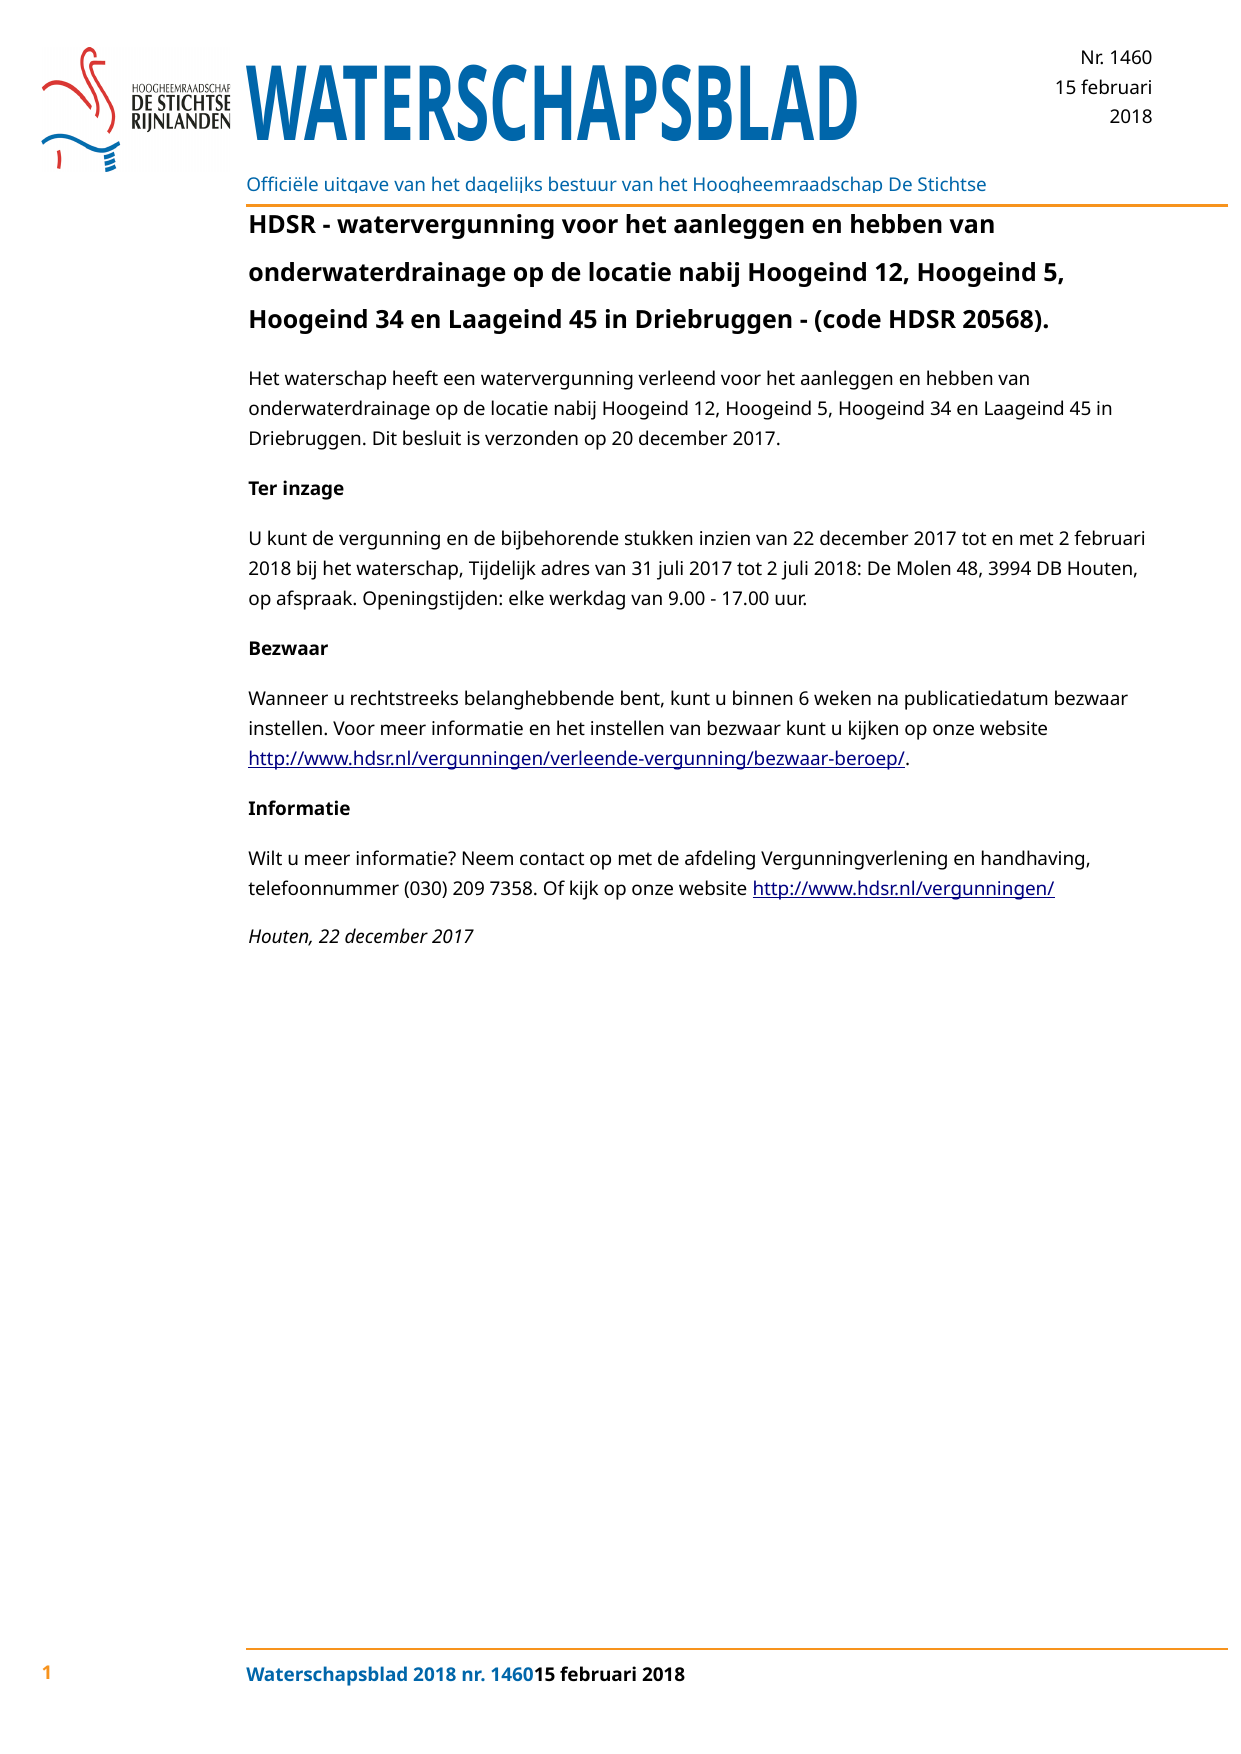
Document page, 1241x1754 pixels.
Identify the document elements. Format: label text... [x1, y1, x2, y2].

text Wanneer u rechtstreeks belanghebbende bent, kunt u binnen 6 weken na publicatiedatum bezwaar instellen. Voor meer informatie en het instellen van bezwaar kunt u kijken op onze website http://www.hdsr.nl/vergunningen/verleende-vergunning/bezwaar-beroep/. [248, 686, 1152, 770]
text U kunt de vergunning en de bijbehorende stukken inzien van 22 december 2017 tot en met 2 februari 2018 bij het waterschap, Tijdelijk adres van 31 juli 2017 tot 2 juli 2018: De Molen 48, 3994 DB Houten, op afspraak. Openingstijden: elke werkdag van 9.00 - 17.00 uur. [248, 526, 1152, 610]
text Bezwaar [248, 635, 1152, 661]
text Ter inzage [248, 475, 1152, 501]
text Houten, 22 december 2017 [248, 923, 1152, 949]
text HDSR - watervergunning voor het aanleggen en hebben van onderwaterdrainage op de locatie nabij Hoogeind 12, Hoogeind 5, Hoogeind 34 en Laageind 45 in Driebruggen - (code HDSR 20568). [248, 207, 1152, 336]
text Wilt u meer informatie? Neem contact op met de afdeling Vergunningverlening en handhaving, telefoonnummer (030) 209 7358. Of kijk op onze website http://www.hdsr.nl/vergunningen/ [248, 846, 1152, 901]
picture [41, 47, 231, 172]
text Het waterschap heeft een watervergunning verleend voor het aanleggen en hebben van onderwaterdrainage op de locatie nabij Hoogeind 12, Hoogeind 5, Hoogeind 34 en Laageind 45 in Driebruggen. Dit besluit is verzonden op 20 december 2017. [248, 366, 1152, 450]
text Informatie [248, 795, 1152, 821]
